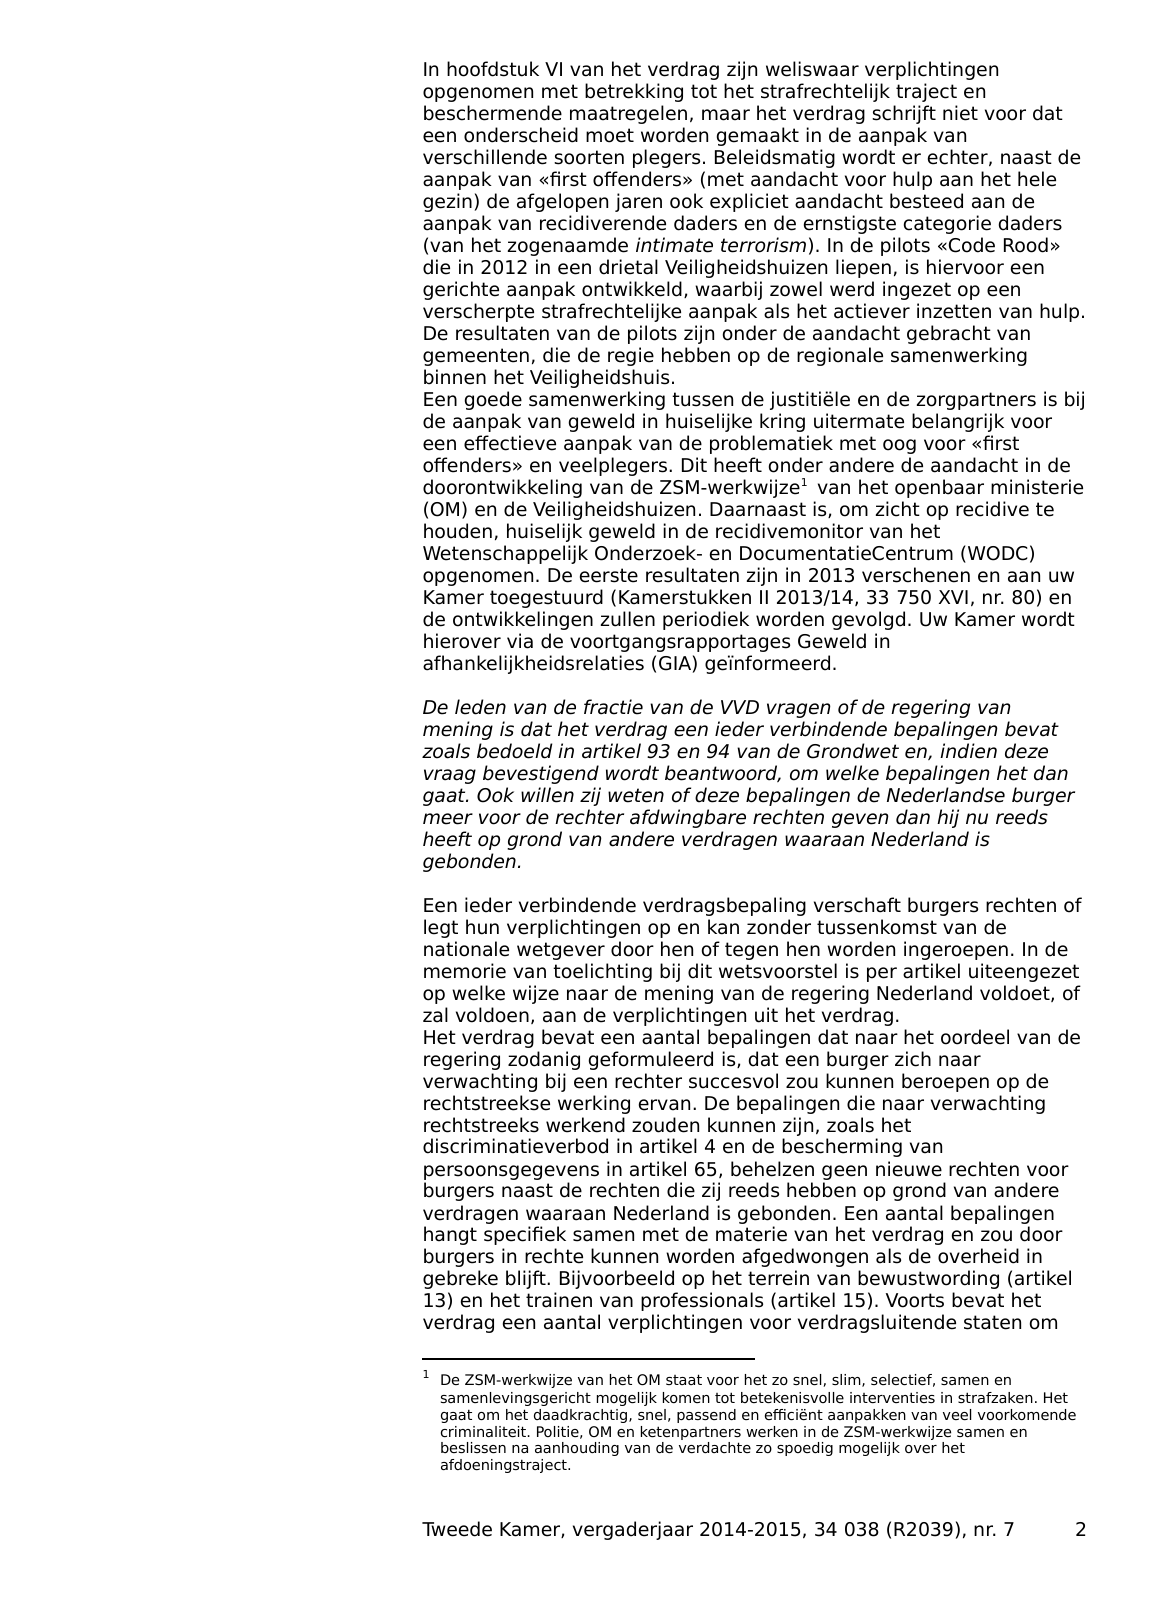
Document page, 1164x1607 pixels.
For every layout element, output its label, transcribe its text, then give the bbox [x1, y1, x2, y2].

text Een goede samenwerking tussen de justitiële en de zorgpartners is bij de aanpak van geweld in huiselijke kring uitermate belangrijk voor een effectieve aanpak van de problematiek met oog voor «first offenders» en veelplegers. Dit heeft onder andere de aandacht in de doorontwikkeling van de ZSM-werkwijze van het openbaar ministerie (OM) en de Veiligheidshuizen. Daarnaast is, om zicht op recidive te houden, huiselijk geweld in de recidivemonitor van het Wetenschappelijk Onderzoek- en DocumentatieCentrum (WODC) opgenomen. De eerste resultaten zijn in 2013 verschenen en aan uw Kamer toegestuurd (Kamerstukken II 2013/14, 33 750 XVI, nr. 80) en de ontwikkelingen zullen periodiek worden gevolgd. Uw Kamer wordt hierover via de voortgangsrapportages Geweld in afhankelijkheidsrelaties (GIA) geïnformeerd. [422, 389, 1087, 674]
text Een ieder verbindende verdragsbepaling verschaft burgers rechten of legt hun verplichtingen op en kan zonder tussenkomst van de nationale wetgever door hen of tegen hen worden ingeroepen. In de memorie van toelichting bij dit wetsvoorstel is per artikel uiteengezet op welke wijze naar de mening van de regering Nederland voldoet, of zal voldoen, aan de verplichtingen uit het verdrag. [422, 895, 1087, 1027]
text De ZSM-werkwijze van het OM staat voor het zo snel, slim, selectief, samen en samenlevingsgericht mogelijk komen tot betekenisvolle interventies in strafzaken. Het gaat om het daadkrachtig, snel, passend en efficiënt aanpakken van veel voorkomende criminaliteit. Politie, OM en ketenpartners werken in de ZSM-werkwijze samen en beslissen na aanhouding van de verdachte zo spoedig mogelijk over het afdoeningstraject. [422, 1368, 1087, 1474]
text Het verdrag bevat een aantal bepalingen dat naar het oordeel van de regering zodanig geformuleerd is, dat een burger zich naar verwachting bij een rechter succesvol zou kunnen beroepen op de rechtstreekse werking ervan. De bepalingen die naar verwachting rechtstreeks werkend zouden kunnen zijn, zoals het discriminatieverbod in artikel 4 en de bescherming van persoonsgegevens in artikel 65, behelzen geen nieuwe rechten voor burgers naast de rechten die zij reeds hebben op grond van andere verdragen waaraan Nederland is gebonden. Een aantal bepalingen hangt specifiek samen met de materie van het verdrag en zou door burgers in rechte kunnen worden afgedwongen als de overheid in gebreke blijft. Bijvoorbeeld op het terrein van bewustwording (artikel 13) en het trainen van professionals (artikel 15). Voorts bevat het verdrag een aantal verplichtingen voor verdragsluitende staten om [422, 1027, 1087, 1334]
text De leden van de fractie van de VVD vragen of de regering van mening is dat het verdrag een ieder verbindende bepalingen bevat zoals bedoeld in artikel 93 en 94 van de Grondwet en, indien deze vraag bevestigend wordt beantwoord, om welke bepalingen het dan gaat. Ook willen zij weten of deze bepalingen de Nederlandse burger meer voor de rechter afdwingbare rechten geven dan hij nu reeds heeft op grond van andere verdragen waaraan Nederland is gebonden. [422, 697, 1087, 872]
text In hoofdstuk VI van het verdrag zijn weliswaar verplichtingen opgenomen met betrekking tot het strafrechtelijk traject en beschermende maatregelen, maar het verdrag schrijft niet voor dat een onderscheid moet worden gemaakt in de aanpak van verschillende soorten plegers. Beleidsmatig wordt er echter, naast de aanpak van «first offenders» (met aandacht voor hulp aan het hele gezin) de afgelopen jaren ook expliciet aandacht besteed aan de aanpak van recidiverende daders en de ernstigste categorie daders (van het zogenaamde intimate terrorism). In de pilots «Code Rood» die in 2012 in een drietal Veiligheidshuizen liepen, is hiervoor een gerichte aanpak ontwikkeld, waarbij zowel werd ingezet op een verscherpte strafrechtelijke aanpak als het actiever inzetten van hulp. De resultaten van de pilots zijn onder de aandacht gebracht van gemeenten, die de regie hebben op de regionale samenwerking binnen het Veiligheidshuis. [422, 59, 1087, 389]
